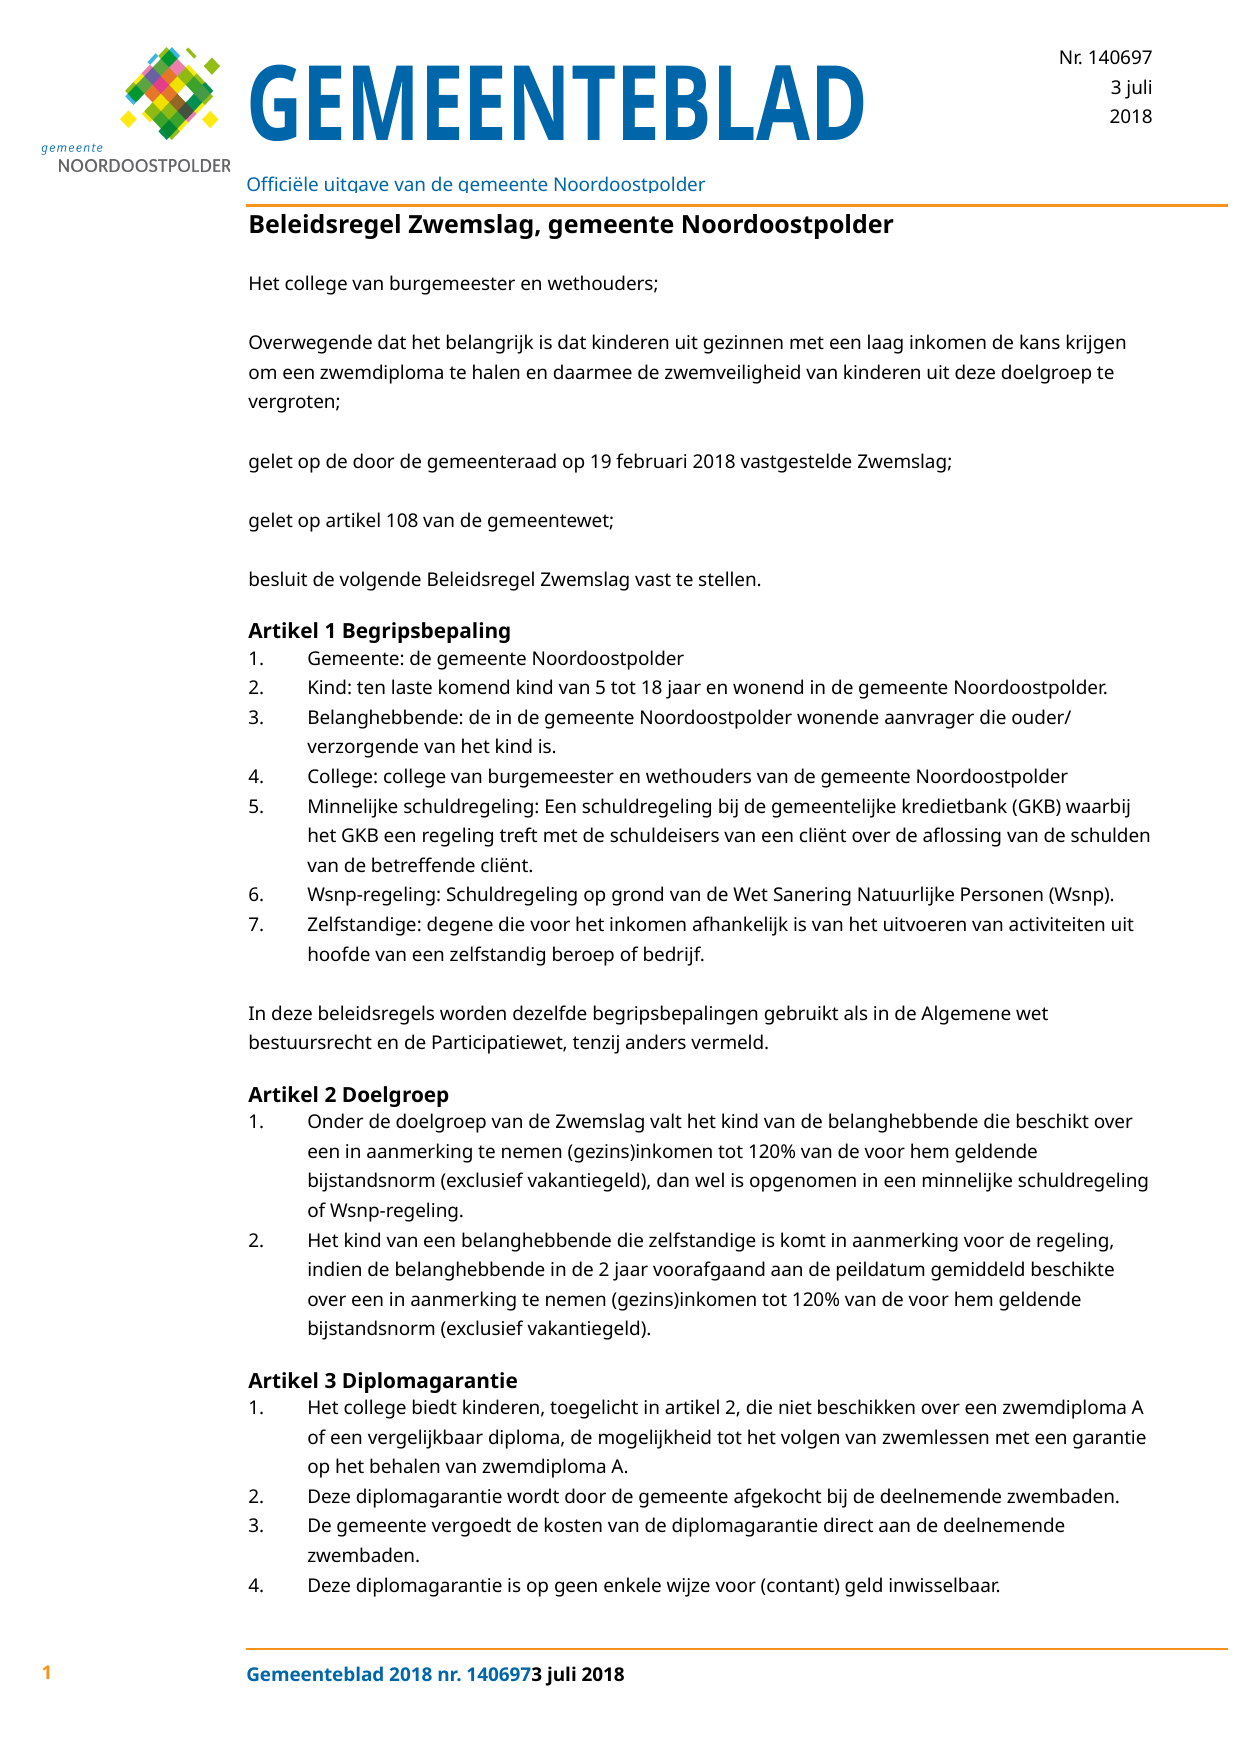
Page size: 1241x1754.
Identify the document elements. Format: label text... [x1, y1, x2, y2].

list Deze diplomagarantie wordt door de gemeente afgekocht bij de deelnemende zwembaden. [248, 1483, 1152, 1509]
text Beleidsregel Zwemslag, gemeente Noordoostpolder [248, 207, 1152, 241]
text gelet op artikel 108 van de gemeentewet; [248, 507, 1152, 533]
picture [41, 47, 231, 172]
text In deze beleidsregels worden dezelfde begripsbepalingen gebruikt als in de Algemene wet bestuursrecht en de Participatiewet, tenzij anders vermeld. [248, 1000, 1152, 1055]
list Wsnp-regeling: Schuldregeling op grond van de Wet Sanering Natuurlijke Personen (Wsnp). [248, 882, 1152, 907]
list Kind: ten laste komend kind van 5 tot 18 jaar en wonend in de gemeente Noordoostpolder. [248, 674, 1152, 700]
list Minnelijke schuldregeling: Een schuldregeling bij de gemeentelijke kredietbank (GKB) waarbij het GKB een regeling treft met de schuldeisers van een cliënt over de aflossing van de schulden van de betreffende cliënt. [248, 793, 1152, 878]
text Overwegende dat het belangrijk is dat kinderen uit gezinnen met een laag inkomen de kans krijgen om een zwemdiploma te halen en daarmee de zwemveiligheid van kinderen uit deze doelgroep te vergroten; [248, 329, 1152, 414]
text Artikel 2 Doelgroep [248, 1080, 1152, 1108]
list Gemeente: de gemeente Noordoostpolder [248, 645, 1152, 671]
list Belanghebbende: de in de gemeente Noordoostpolder wonende aanvrager die ouder/ verzorgende van het kind is. [248, 704, 1152, 759]
text gelet op de door de gemeenteraad op 19 februari 2018 vastgestelde Zwemslag; [248, 448, 1152, 473]
list De gemeente vergoedt de kosten van de diplomagarantie direct aan de deelnemende zwembaden. [248, 1513, 1152, 1568]
list Zelfstandige: degene die voor het inkomen afhankelijk is van het uitvoeren van activiteiten uit hoofde van een zelfstandig beroep of bedrijf. [248, 911, 1152, 967]
text besluit de volgende Beleidsregel Zwemslag vast te stellen. [248, 566, 1152, 592]
list College: college van burgemeester en wethouders van de gemeente Noordoostpolder [248, 763, 1152, 789]
list Het college biedt kinderen, toegelicht in artikel 2, die niet beschikken over een zwemdiploma A of een vergelijkbaar diploma, de mogelijkheid tot het volgen van zwemlessen met een garantie op het behalen van zwemdiploma A. [248, 1394, 1152, 1479]
text Artikel 3 Diplomagarantie [248, 1366, 1152, 1394]
text Het college van burgemeester en wethouders; [248, 270, 1152, 296]
list Deze diplomagarantie is op geen enkele wijze voor (contant) geld inwisselbaar. [248, 1572, 1152, 1598]
list Onder de doelgroep van de Zwemslag valt het kind van de belanghebbende die beschikt over een in aanmerking te nemen (gezins)inkomen tot 120% van de voor hem geldende bijstandsnorm (exclusief vakantiegeld), dan wel is opgenomen in een minnelijke schuldregeling of Wsnp-regeling. [248, 1108, 1152, 1223]
text Artikel 1 Begripsbepaling [248, 617, 1152, 645]
list Het kind van een belanghebbende die zelfstandige is komt in aanmerking voor de regeling, indien de belanghebbende in de 2 jaar voorafgaand aan de peildatum gemiddeld beschikte over een in aanmerking te nemen (gezins)inkomen tot 120% van de voor hem geldende bijstandsnorm (exclusief vakantiegeld). [248, 1227, 1152, 1341]
